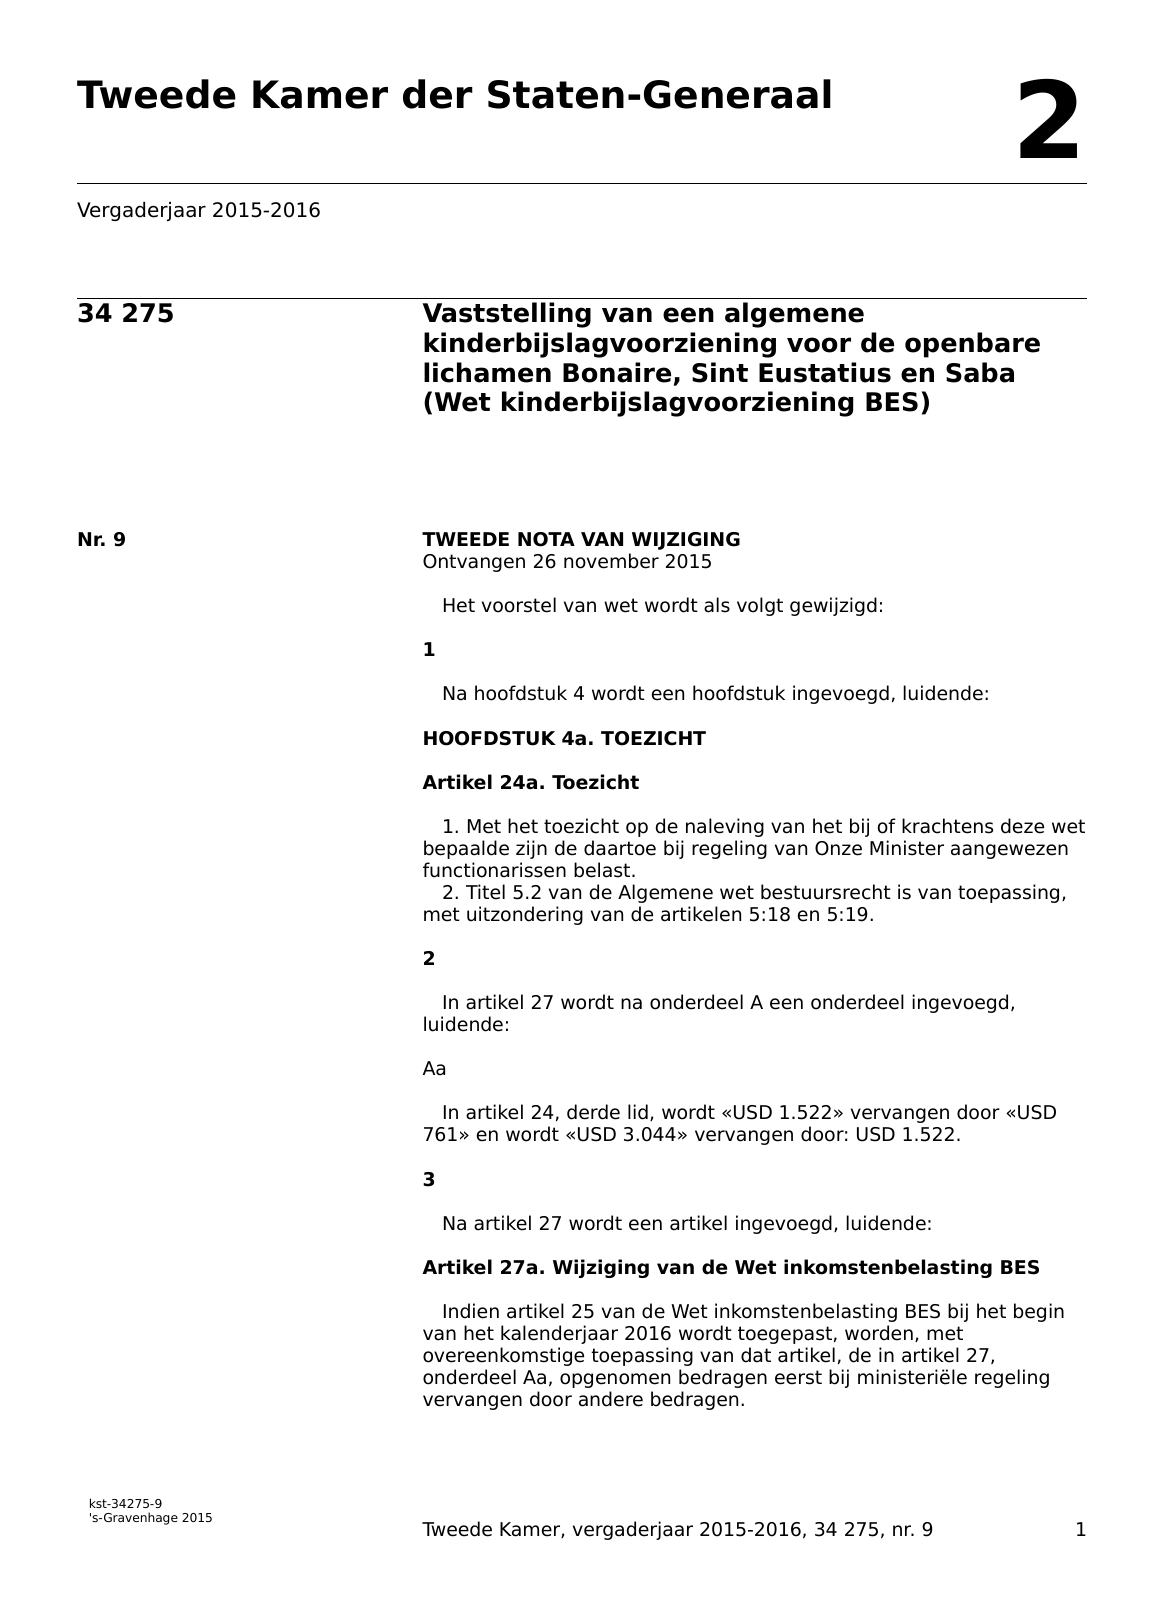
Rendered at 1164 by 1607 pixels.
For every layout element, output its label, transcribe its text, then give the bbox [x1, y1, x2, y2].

subtitle Aa [422, 1058, 1087, 1080]
subtitle 2 [422, 948, 1087, 970]
text kst-34275-9 [88, 1497, 323, 1511]
text Na artikel 27 wordt een artikel ingevoegd, luidende: [422, 1213, 1087, 1234]
subtitle HOOFDSTUK 4a. TOEZICHT [422, 727, 1087, 749]
text 's-Gravenhage 2015 [88, 1511, 323, 1525]
subtitle Nr. 9 TWEEDE NOTA VAN WIJZIGING [77, 529, 1087, 551]
text Indien artikel 25 van de Wet inkomstenbelasting BES bij het begin van het kalenderjaar 2016 wordt toegepast, worden, met overeenkomstige toepassing van dat artikel, de in artikel 27, onderdeel Aa, opgenomen bedragen eerst bij ministeriële regeling vervangen door andere bedragen. [422, 1301, 1087, 1411]
text Het voorstel van wet wordt als volgt gewijzigd: [422, 595, 1087, 617]
subtitle 1 [422, 639, 1087, 661]
table_header Tweede Kamer der Staten-Generaal [77, 59, 886, 183]
subtitle 34 275 Vaststelling van een algemene kinderbijslagvoorziening voor de openbare lichamen Bonaire, Sint Eustatius en Saba (Wet kinderbijslagvoorziening BES) [77, 299, 1087, 418]
text Ontvangen 26 november 2015 [422, 551, 1087, 573]
subtitle Artikel 24a. Toezicht [422, 772, 1087, 793]
text 2. Titel 5.2 van de Algemene wet bestuursrecht is van toepassing, met uitzondering van de artikelen 5:18 en 5:19. [422, 882, 1087, 926]
table_cell Vergaderjaar 2015-2016 [77, 184, 1087, 298]
text In artikel 27 wordt na onderdeel A een onderdeel ingevoegd, luidende: [422, 992, 1087, 1036]
subtitle 3 [422, 1168, 1087, 1190]
text 1. Met het toezicht op de naleving van het bij of krachtens deze wet bepaalde zijn de daartoe bij regeling van Onze Minister aangewezen functionarissen belast. [422, 816, 1087, 882]
text In artikel 24, derde lid, wordt «USD 1.522» vervangen door «USD 761» en wordt «USD 3.044» vervangen door: USD 1.522. [422, 1102, 1087, 1146]
text Na hoofdstuk 4 wordt een hoofdstuk ingevoegd, luidende: [422, 683, 1087, 705]
table_header 2 [886, 59, 1087, 183]
subtitle Artikel 27a. Wijziging van de Wet inkomstenbelasting BES [422, 1257, 1087, 1279]
